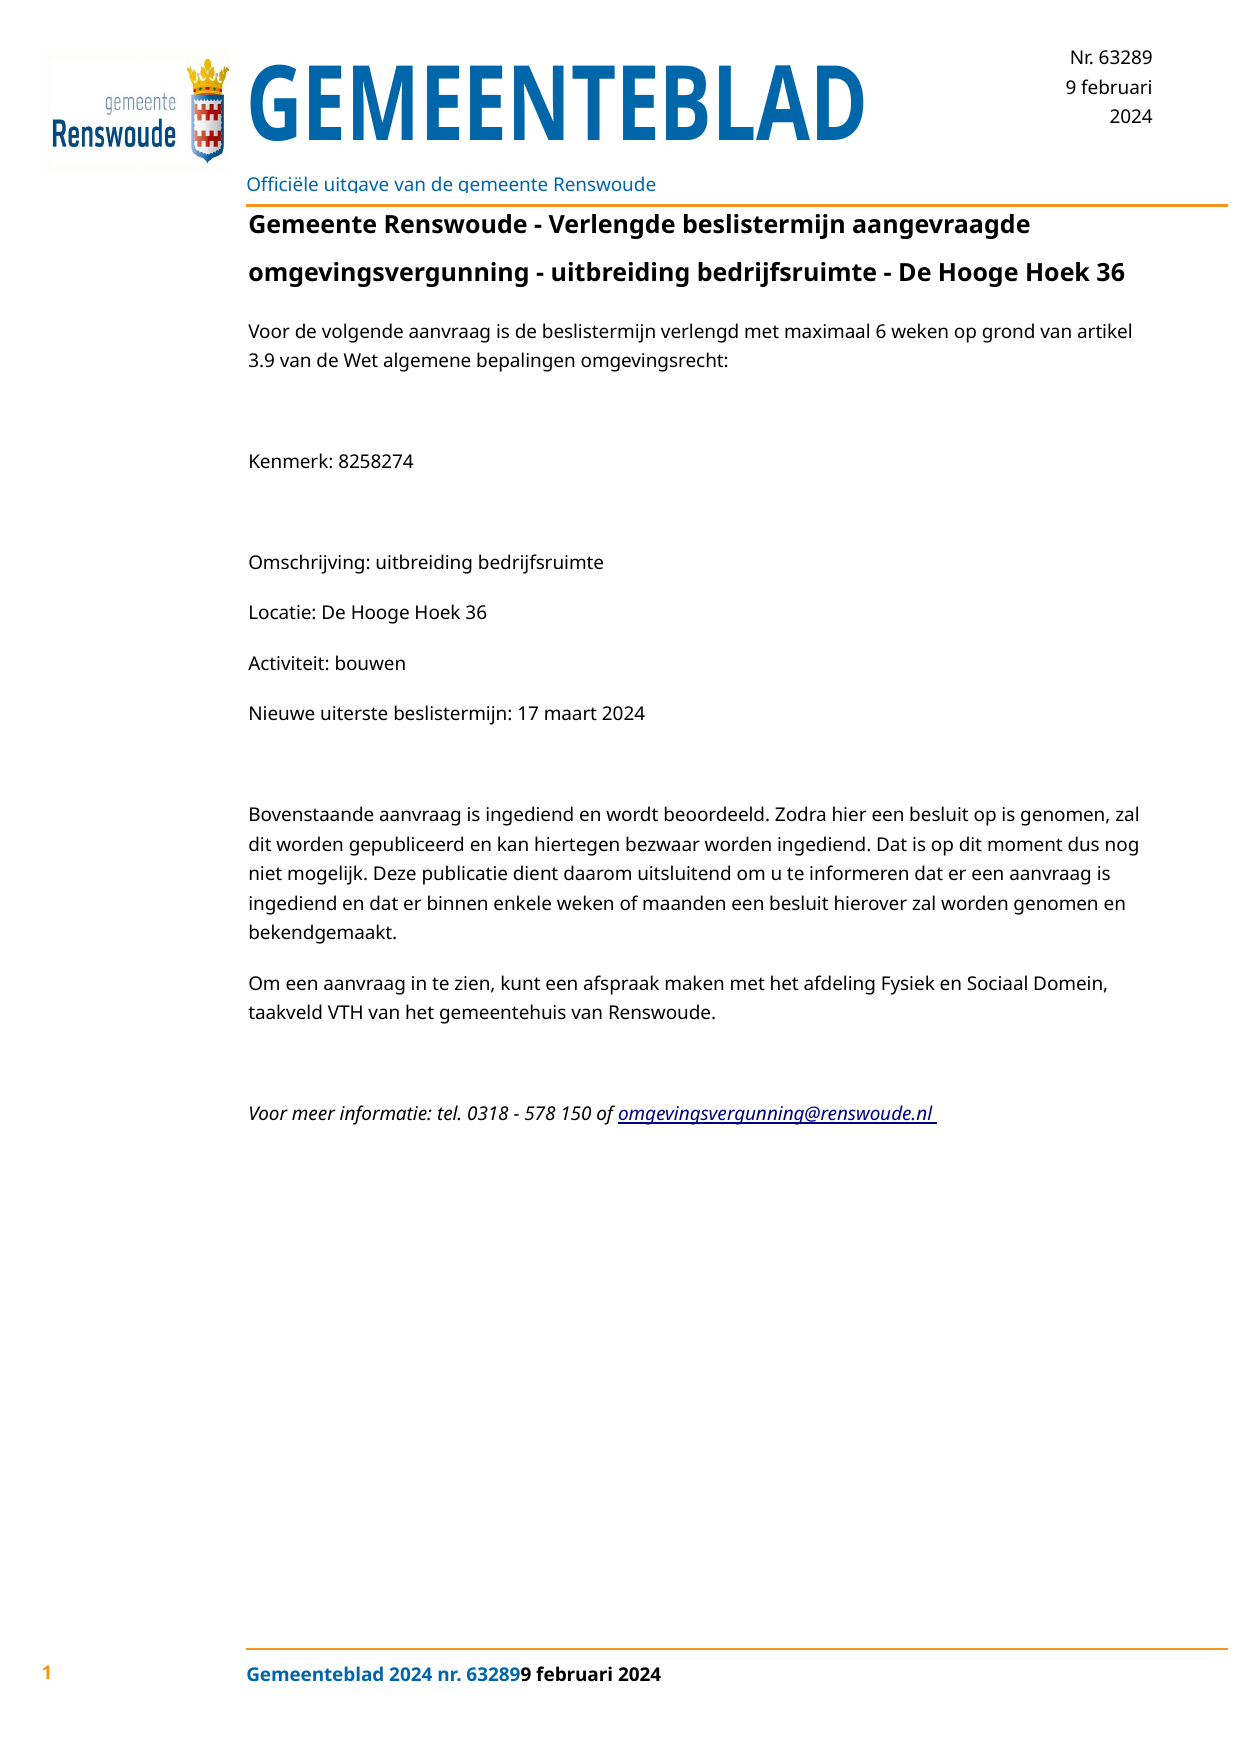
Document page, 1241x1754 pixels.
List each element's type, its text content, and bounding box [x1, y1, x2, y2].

text Locatie: De Hooge Hoek 36 [248, 599, 1152, 625]
text Bovenstaande aanvraag is ingediend en wordt beoordeeld. Zodra hier een besluit op is genomen, zal dit worden gepubliceerd en kan hiertegen bezwaar worden ingediend. Dat is op dit moment dus nog niet mogelijk. Deze publicatie dient daarom uitsluitend om u te informeren dat er een aanvraag is ingediend en dat er binnen enkele weken of maanden een besluit hierover zal worden genomen en bekendgemaakt. [248, 801, 1152, 945]
text Voor de volgende aanvraag is de beslistermijn verlengd met maximaal 6 weken op grond van artikel 3.9 van de Wet algemene bepalingen omgevingsrecht: [248, 318, 1152, 373]
text Kenmerk: 8258274 [248, 448, 1152, 474]
text Activiteit: bouwen [248, 650, 1152, 676]
text Gemeente Renswoude - Verlengde beslistermijn aangevraagde omgevingsvergunning - uitbreiding bedrijfsruimte - De Hooge Hoek 36 [248, 207, 1152, 288]
text Voor meer informatie: tel. 0318 - 578 150 of omgevingsvergunning@renswoude.nl [248, 1100, 1152, 1126]
text Omschrijving: uitbreiding bedrijfsruimte [248, 549, 1152, 575]
text Nieuwe uiterste beslistermijn: 17 maart 2024 [248, 700, 1152, 726]
picture [41, 47, 231, 172]
text Om een aanvraag in te zien, kunt een afspraak maken met het afdeling Fysiek en Sociaal Domein, taakveld VTH van het gemeentehuis van Renswoude. [248, 970, 1152, 1025]
